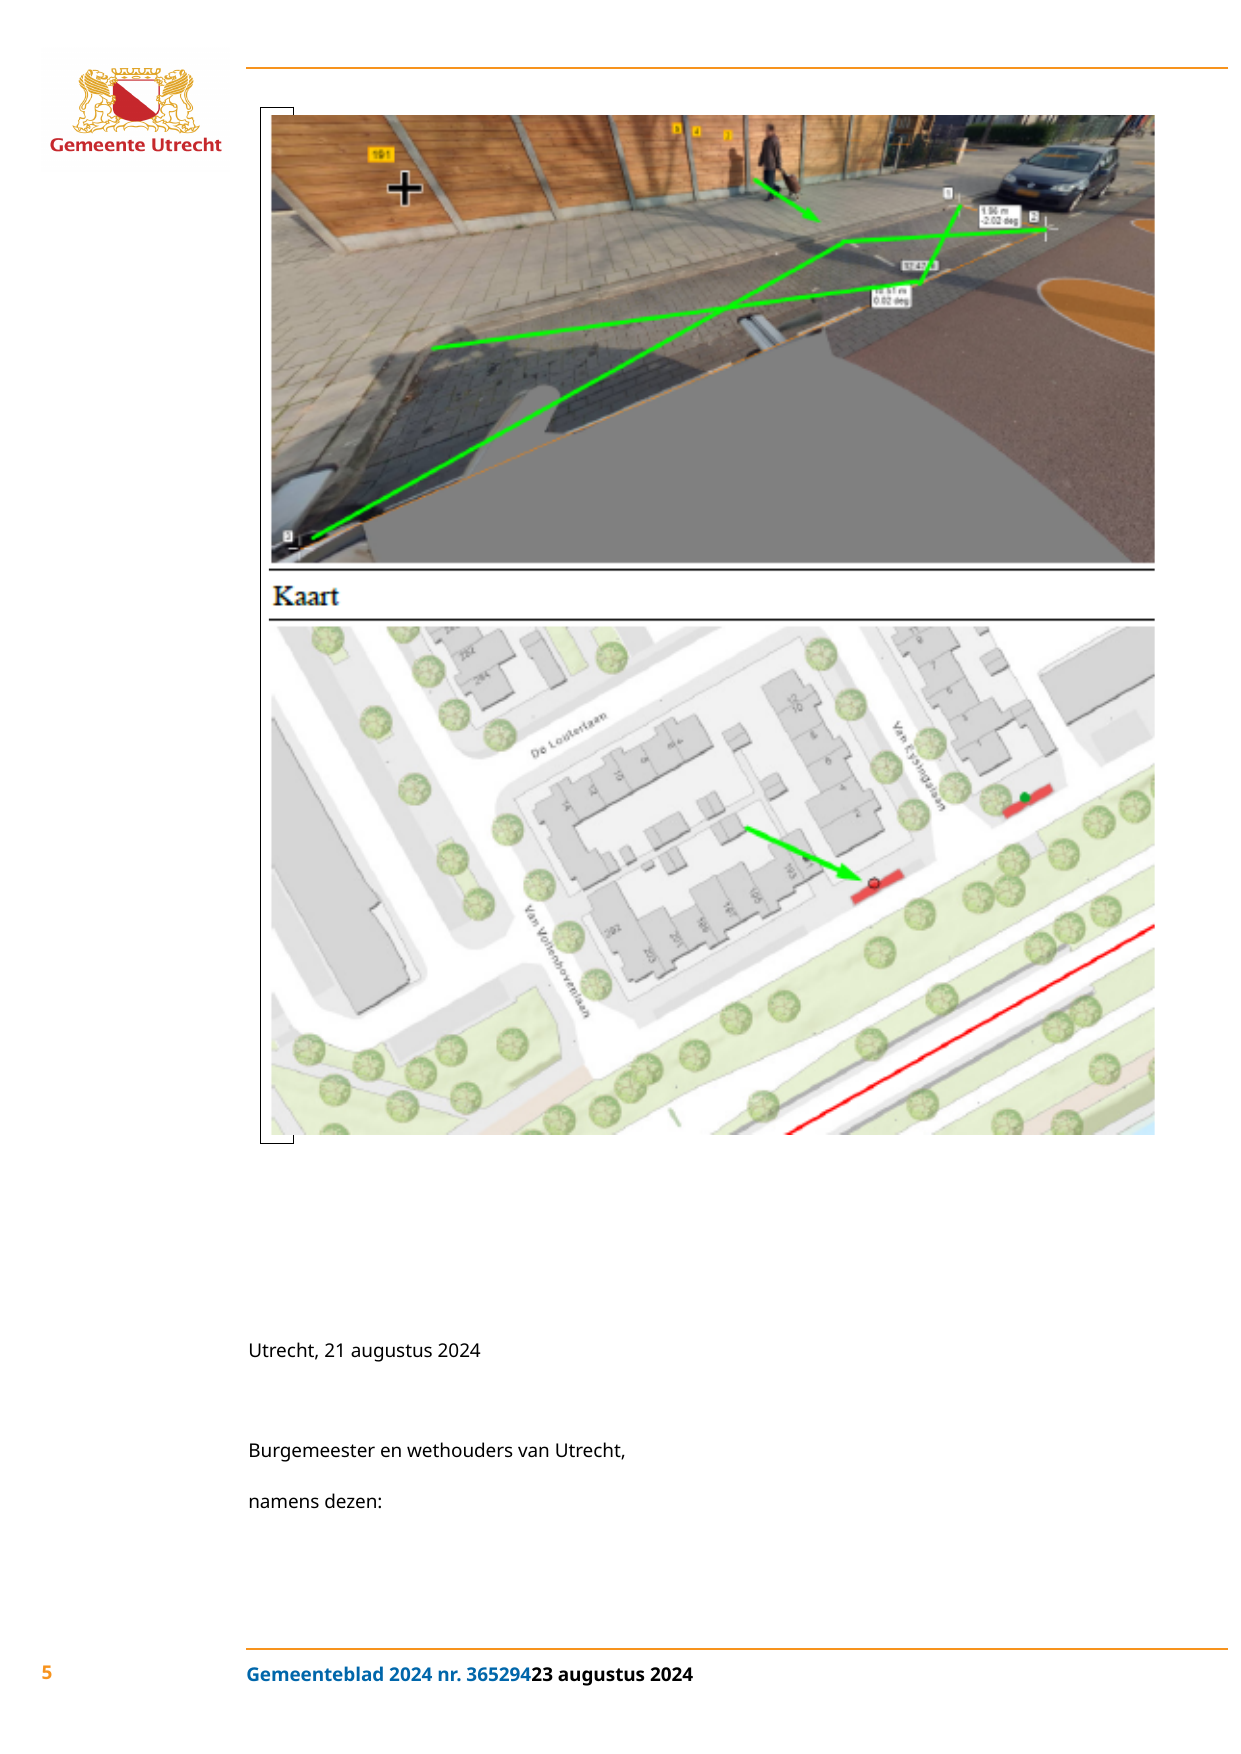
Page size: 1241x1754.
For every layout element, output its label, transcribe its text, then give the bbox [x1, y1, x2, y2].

picture [41, 47, 231, 172]
text namens dezen: [248, 1488, 1152, 1514]
text Burgemeester en wethouders van Utrecht, [248, 1438, 1152, 1463]
text Utrecht, 21 augustus 2024 [248, 1337, 1152, 1362]
picture [268, 115, 1155, 1135]
